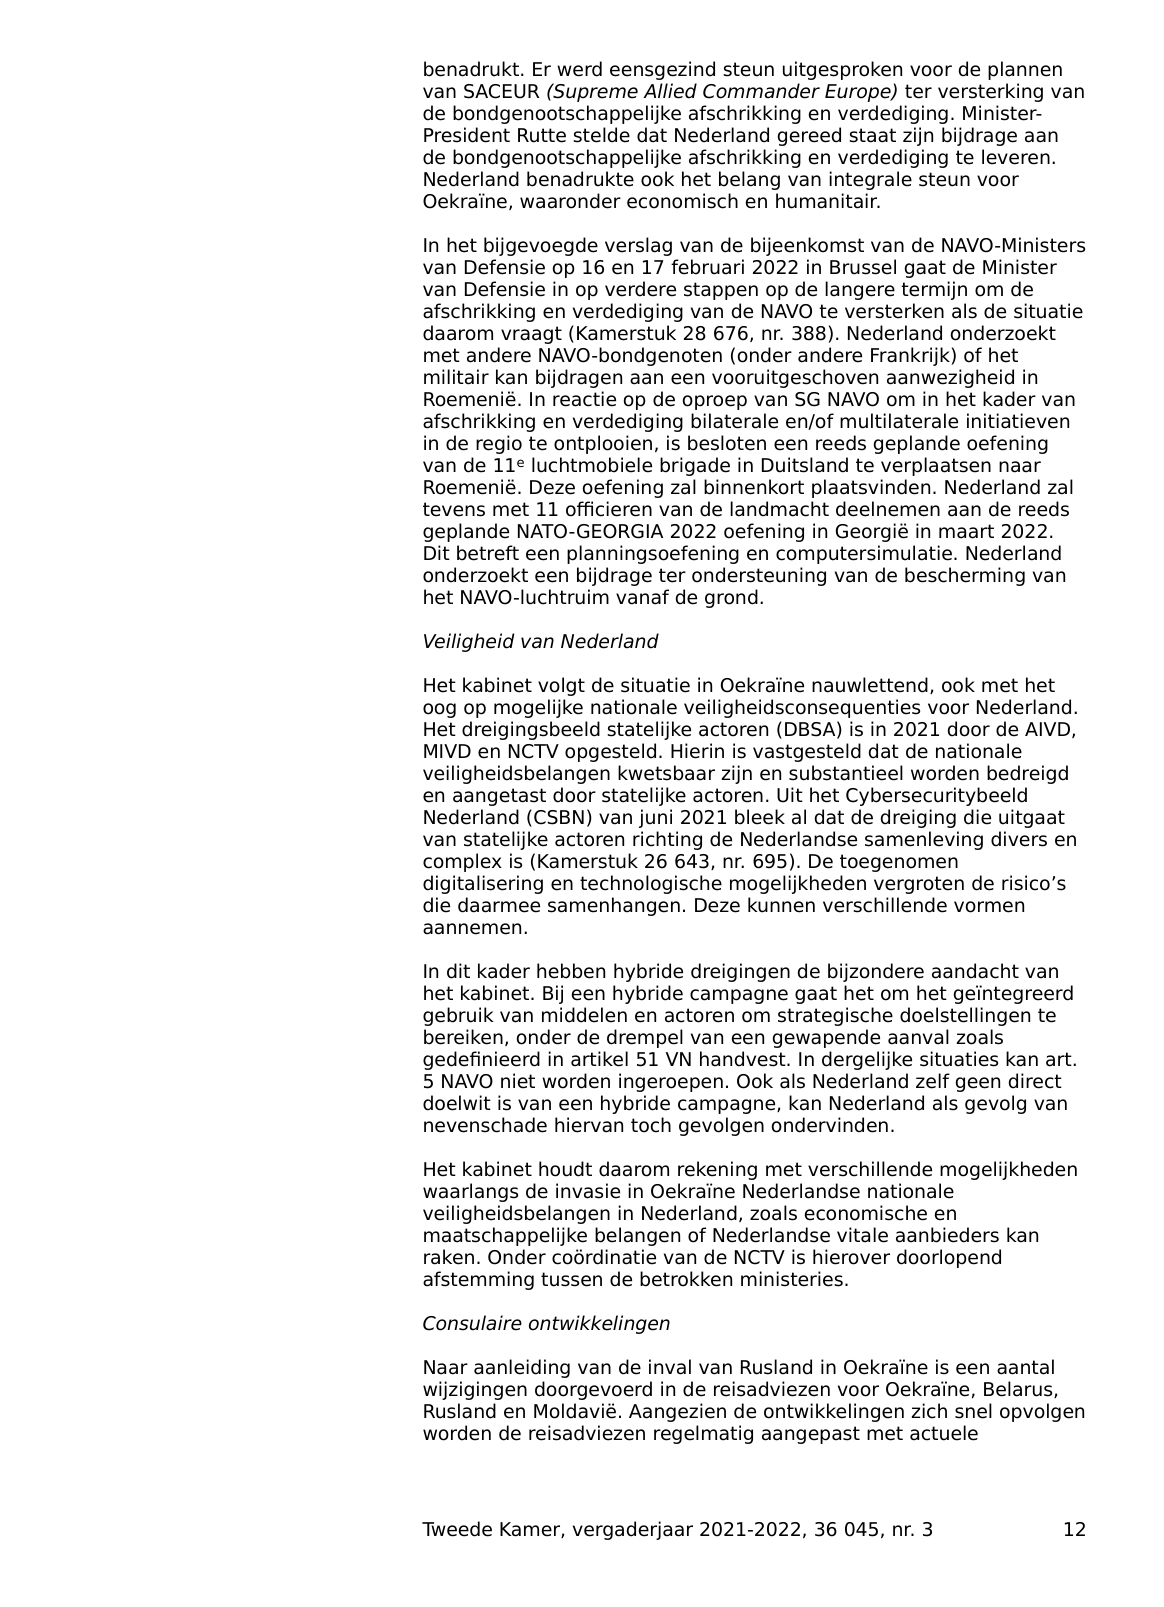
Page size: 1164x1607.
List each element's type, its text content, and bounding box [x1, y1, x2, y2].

text In dit kader hebben hybride dreigingen de bijzondere aandacht van het kabinet. Bij een hybride campagne gaat het om het geïntegreerd gebruik van middelen en actoren om strategische doelstellingen te bereiken, onder de drempel van een gewapende aanval zoals gedefinieerd in artikel 51 VN handvest. In dergelijke situaties kan art. 5 NAVO niet worden ingeroepen. Ook als Nederland zelf geen direct doelwit is van een hybride campagne, kan Nederland als gevolg van nevenschade hiervan toch gevolgen ondervinden. [422, 961, 1087, 1137]
text Het kabinet volgt de situatie in Oekraïne nauwlettend, ook met het oog op mogelijke nationale veiligheidsconsequenties voor Nederland. Het dreigingsbeeld statelijke actoren (DBSA) is in 2021 door de AIVD, MIVD en NCTV opgesteld. Hierin is vastgesteld dat de nationale veiligheidsbelangen kwetsbaar zijn en substantieel worden bedreigd en aangetast door statelijke actoren. Uit het Cybersecuritybeeld Nederland (CSBN) van juni 2021 bleek al dat de dreiging die uitgaat van statelijke actoren richting de Nederlandse samenleving divers en complex is (Kamerstuk 26 643, nr. 695). De toegenomen digitalisering en technologische mogelijkheden vergroten de risico’s die daarmee samenhangen. Deze kunnen verschillende vormen aannemen. [422, 675, 1087, 939]
text benadrukt. Er werd eensgezind steun uitgesproken voor de plannen van SACEUR (Supreme Allied Commander Europe) ter versterking van de bondgenootschappelijke afschrikking en verdediging. Minister-President Rutte stelde dat Nederland gereed staat zijn bijdrage aan de bondgenootschappelijke afschrikking en verdediging te leveren. Nederland benadrukte ook het belang van integrale steun voor Oekraïne, waaronder economisch en humanitair. [422, 59, 1087, 213]
subtitle Veiligheid van Nederland [422, 631, 1087, 653]
text Het kabinet houdt daarom rekening met verschillende mogelijkheden waarlangs de invasie in Oekraïne Nederlandse nationale veiligheidsbelangen in Nederland, zoals economische en maatschappelijke belangen of Nederlandse vitale aanbieders kan raken. Onder coördinatie van de NCTV is hierover doorlopend afstemming tussen de betrokken ministeries. [422, 1159, 1087, 1291]
text Naar aanleiding van de inval van Rusland in Oekraïne is een aantal wijzigingen doorgevoerd in de reisadviezen voor Oekraïne, Belarus, Rusland en Moldavië. Aangezien de ontwikkelingen zich snel opvolgen worden de reisadviezen regelmatig aangepast met actuele [422, 1357, 1087, 1445]
text In het bijgevoegde verslag van de bijeenkomst van de NAVO-Ministers van Defensie op 16 en 17 februari 2022 in Brussel gaat de Minister van Defensie in op verdere stappen op de langere termijn om de afschrikking en verdediging van de NAVO te versterken als de situatie daarom vraagt (Kamerstuk 28 676, nr. 388). Nederland onderzoekt met andere NAVO-bondgenoten (onder andere Frankrijk) of het militair kan bijdragen aan een vooruitgeschoven aanwezigheid in Roemenië. In reactie op de oproep van SG NAVO om in het kader van afschrikking en verdediging bilaterale en/of multilaterale initiatieven in de regio te ontplooien, is besloten een reeds geplande oefening van de 11e luchtmobiele brigade in Duitsland te verplaatsen naar Roemenië. Deze oefening zal binnenkort plaatsvinden. Nederland zal tevens met 11 officieren van de landmacht deelnemen aan de reeds geplande NATO-GEORGIA 2022 oefening in Georgië in maart 2022. Dit betreft een planningsoefening en computersimulatie. Nederland onderzoekt een bijdrage ter ondersteuning van de bescherming van het NAVO-luchtruim vanaf de grond. [422, 235, 1087, 609]
subtitle Consulaire ontwikkelingen [422, 1313, 1087, 1335]
